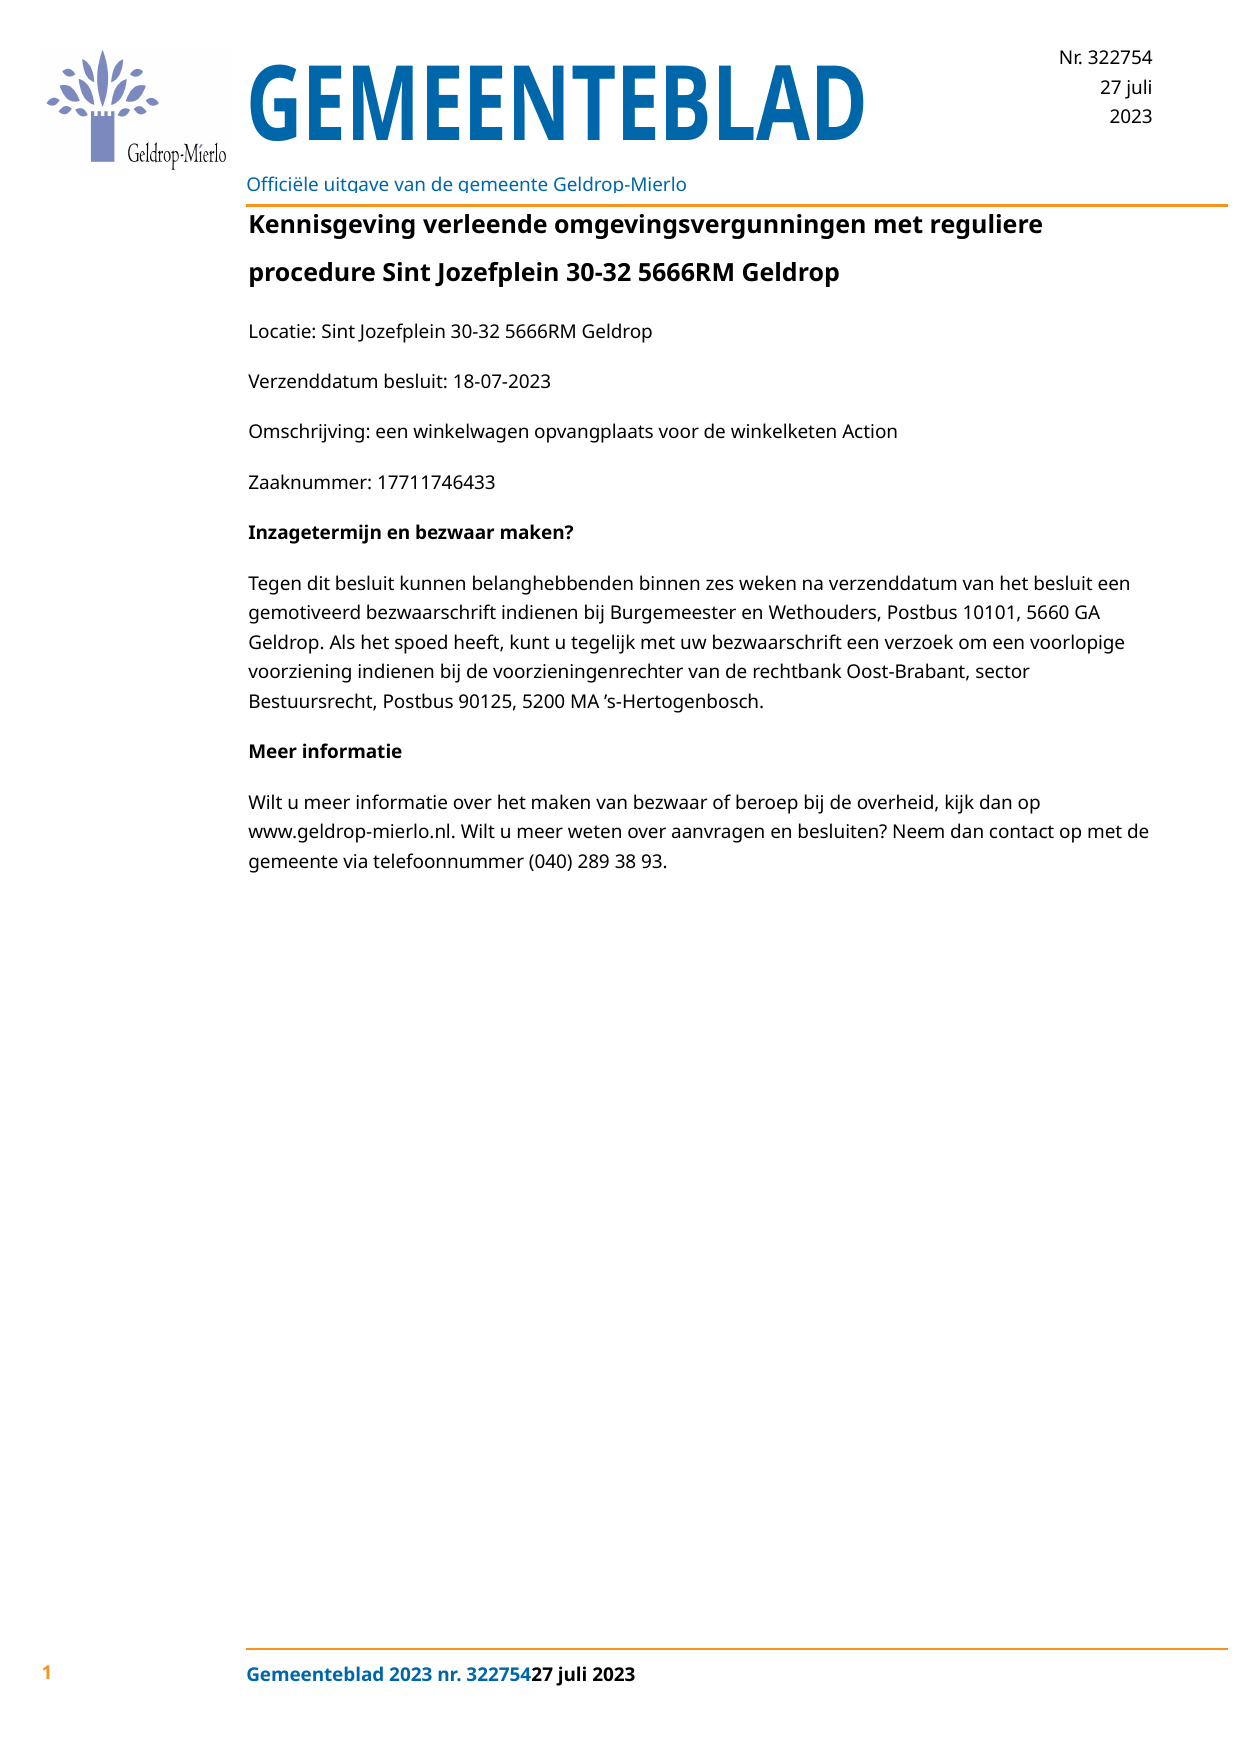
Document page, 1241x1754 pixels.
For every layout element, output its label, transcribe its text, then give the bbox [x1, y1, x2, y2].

text Meer informatie [248, 739, 1152, 764]
text Tegen dit besluit kunnen belanghebbenden binnen zes weken na verzenddatum van het besluit een gemotiveerd bezwaarschrift indienen bij Burgemeester en Wethouders, Postbus 10101, 5660 GA Geldrop. Als het spoed heeft, kunt u tegelijk met uw bezwaarschrift een verzoek om een voorlopige voorziening indienen bij de voorzieningenrechter van de rechtbank Oost-Brabant, sector Bestuursrecht, Postbus 90125, 5200 MA ’s-Hertogenbosch. [248, 570, 1152, 714]
text Kennisgeving verleende omgevingsvergunningen met reguliere procedure Sint Jozefplein 30-32 5666RM Geldrop [248, 207, 1152, 288]
text Verzenddatum besluit: 18-07-2023 [248, 368, 1152, 394]
picture [41, 47, 231, 172]
text Wilt u meer informatie over het maken van bezwaar of beroep bij de overheid, kijk dan op www.geldrop-mierlo.nl. Wilt u meer weten over aanvragen en besluiten? Neem dan contact op met de gemeente via telefoonnummer (040) 289 38 93. [248, 789, 1152, 874]
text Inzagetermijn en bezwaar maken? [248, 519, 1152, 545]
text Zaaknummer: 17711746433 [248, 469, 1152, 495]
text Locatie: Sint Jozefplein 30-32 5666RM Geldrop [248, 318, 1152, 344]
text Omschrijving: een winkelwagen opvangplaats voor de winkelketen Action [248, 419, 1152, 444]
